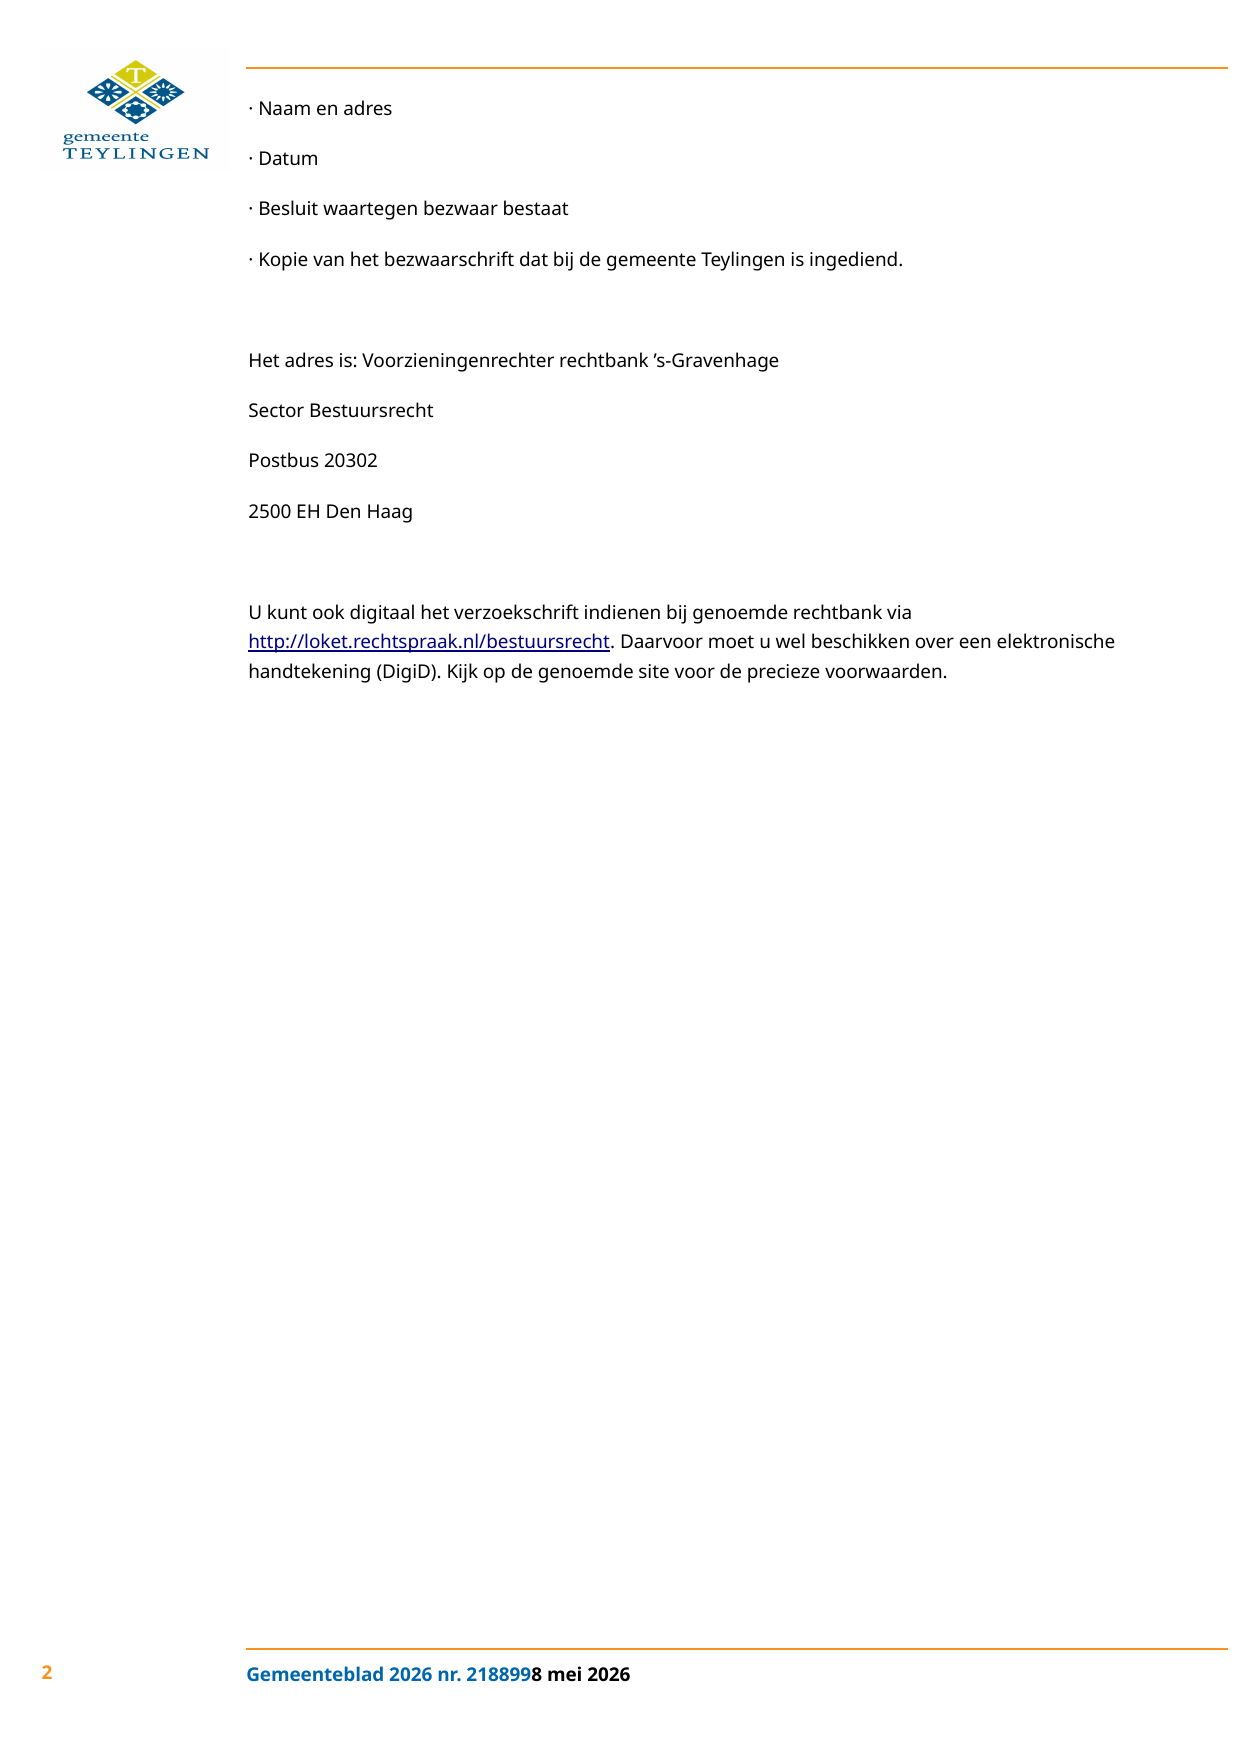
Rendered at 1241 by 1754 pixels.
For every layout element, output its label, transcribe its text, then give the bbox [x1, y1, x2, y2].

text · Datum [248, 145, 1152, 171]
text · Besluit waartegen bezwaar bestaat [248, 196, 1152, 221]
text 2500 EH Den Haag [248, 498, 1152, 524]
text · Kopie van het bezwaarschrift dat bij de gemeente Teylingen is ingediend. [248, 246, 1152, 272]
text U kunt ook digitaal het verzoekschrift indienen bij genoemde rechtbank via http://loket.rechtspraak.nl/bestuursrecht. Daarvoor moet u wel beschikken over een elektronische handtekening (DigiD). Kijk op de genoemde site voor de precieze voorwaarden. [248, 599, 1152, 684]
text Postbus 20302 [248, 448, 1152, 473]
text Sector Bestuursrecht [248, 397, 1152, 423]
picture [41, 47, 231, 172]
text · Naam en adres [248, 95, 1152, 121]
text Het adres is: Voorzieningenrechter rechtbank ’s-Gravenhage [248, 347, 1152, 373]
